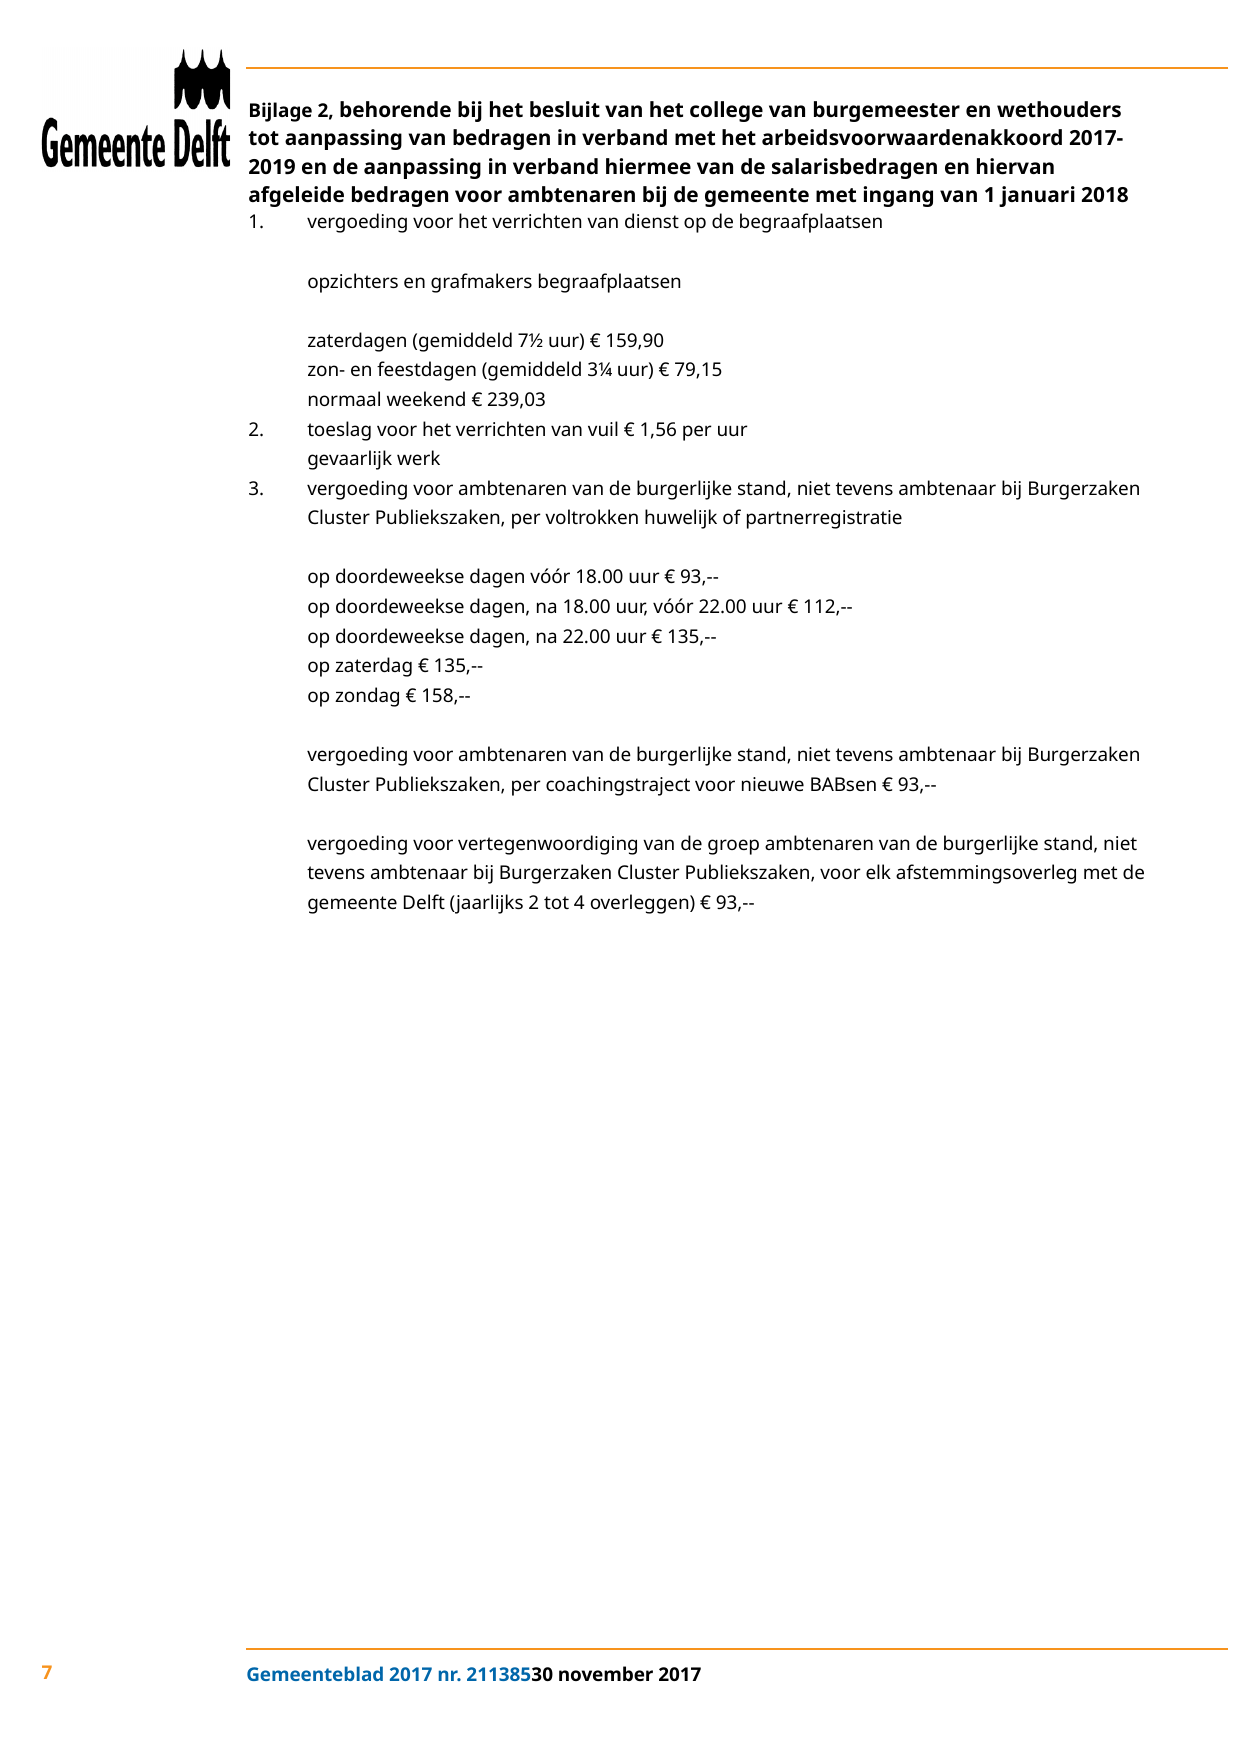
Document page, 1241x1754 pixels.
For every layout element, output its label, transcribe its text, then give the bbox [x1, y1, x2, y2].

list vergoeding voor ambtenaren van de burgerlijke stand, niet tevens ambtenaar bij Burgerzaken Cluster Publiekszaken, per voltrokken huwelijk of partnerregistratie [248, 475, 1152, 530]
text Bijlage 2, behorende bij het besluit van het college van burgemeester en wethouders tot aanpassing van bedragen in verband met het arbeidsvoorwaardenakkoord 2017-2019 en de aanpassing in verband hiermee van de salarisbedragen en hiervan afgeleide bedragen voor ambtenaren bij de gemeente met ingang van 1 januari 2018 [248, 95, 1152, 209]
list op doordeweekse dagen vóór 18.00 uur € 93,-- [248, 564, 1152, 589]
list zon- en feestdagen (gemiddeld 3¼ uur) € 79,15 [248, 357, 1152, 382]
list vergoeding voor het verrichten van dienst op de begraafplaatsen [248, 209, 1152, 234]
list op zaterdag € 135,-- [248, 652, 1152, 678]
list toeslag voor het verrichten van vuil € 1,56 per uur [248, 416, 1152, 441]
list vergoeding voor vertegenwoordiging van de groep ambtenaren van de burgerlijke stand, niet tevens ambtenaar bij Burgerzaken Cluster Publiekszaken, voor elk afstemmingsoverleg met de gemeente Delft (jaarlijks 2 tot 4 overleggen) € 93,-- [248, 830, 1152, 915]
picture [41, 47, 231, 172]
list vergoeding voor ambtenaren van de burgerlijke stand, niet tevens ambtenaar bij Burgerzaken Cluster Publiekszaken, per coachingstraject voor nieuwe BABsen € 93,-- [248, 741, 1152, 796]
list zaterdagen (gemiddeld 7½ uur) € 159,90 [248, 327, 1152, 353]
list op doordeweekse dagen, na 22.00 uur € 135,-- [248, 623, 1152, 648]
list opzichters en grafmakers begraafplaatsen [248, 268, 1152, 293]
list op doordeweekse dagen, na 18.00 uur, vóór 22.00 uur € 112,-- [248, 593, 1152, 619]
list normaal weekend € 239,03 [248, 386, 1152, 412]
list gevaarlijk werk [248, 445, 1152, 471]
list op zondag € 158,-- [248, 682, 1152, 708]
